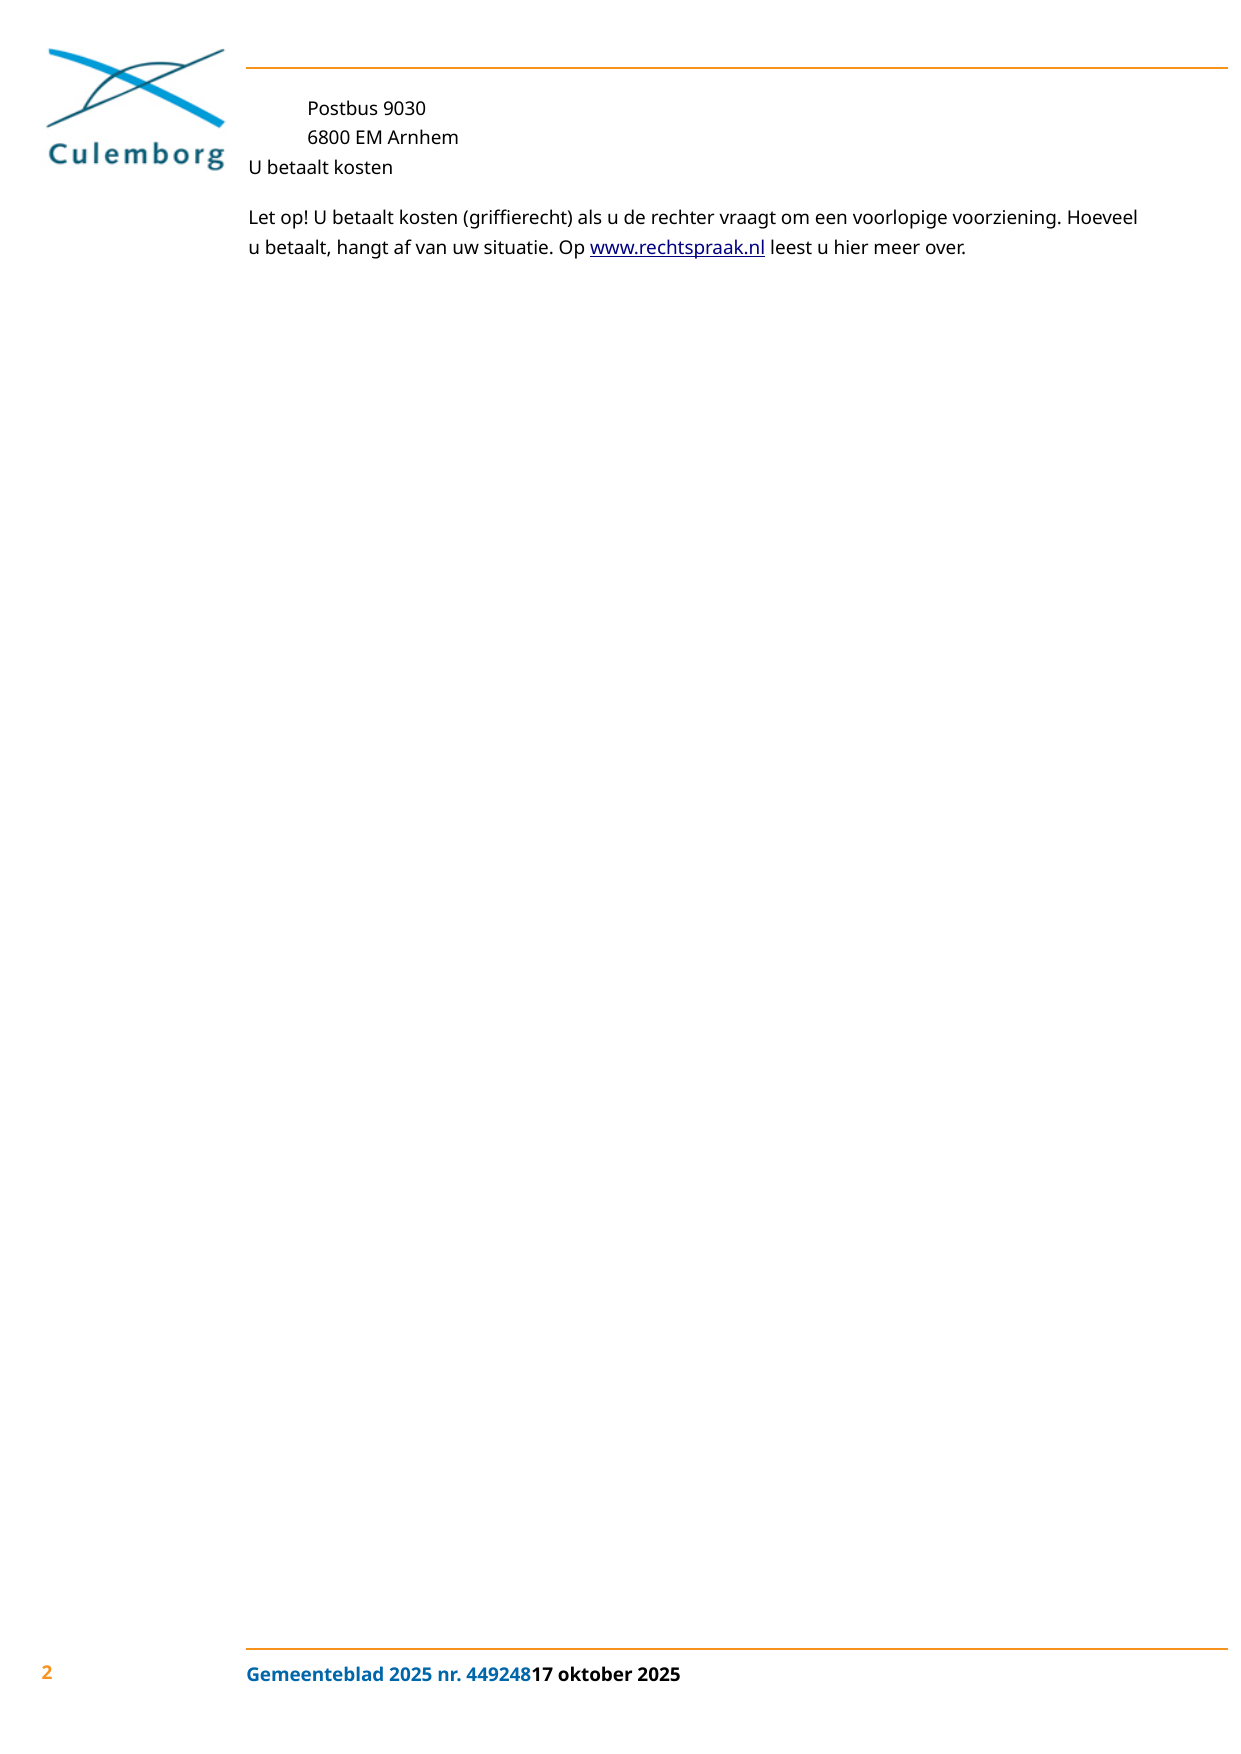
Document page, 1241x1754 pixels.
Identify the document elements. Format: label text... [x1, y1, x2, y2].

list Postbus 9030 [248, 95, 1152, 121]
list 6800 EM Arnhem [248, 124, 1152, 150]
picture [41, 47, 231, 172]
text U betaalt kosten [248, 154, 1152, 180]
text Let op! U betaalt kosten (griffierecht) als u de rechter vraagt om een voorlopige voorziening. Hoeveel u betaalt, hangt af van uw situatie. Op www.rechtspraak.nl leest u hier meer over. [248, 204, 1152, 260]
